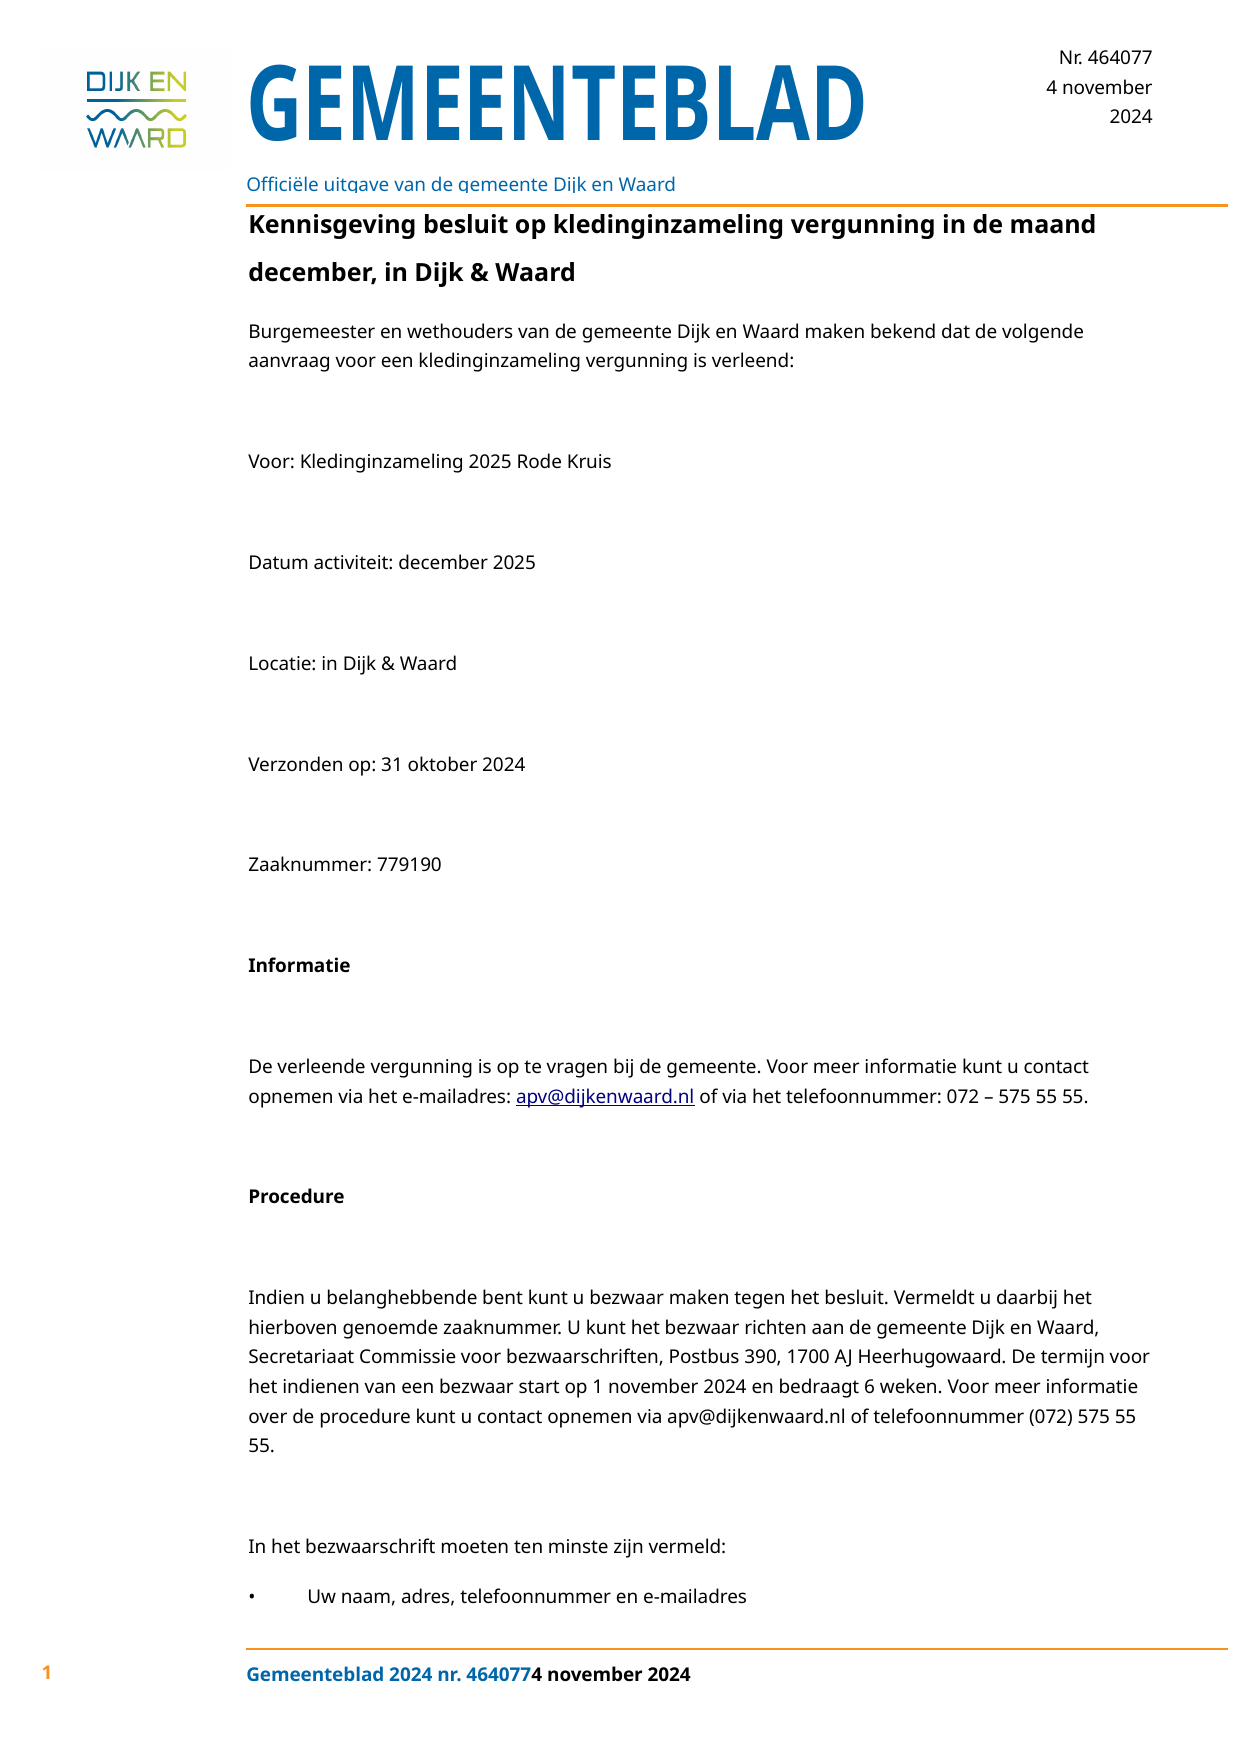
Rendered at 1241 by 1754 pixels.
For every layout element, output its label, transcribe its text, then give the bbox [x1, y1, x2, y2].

text Verzonden op: 31 oktober 2024 [248, 751, 1152, 777]
list Uw naam, adres, telefoonnummer en e-mailadres [248, 1584, 1152, 1609]
text Zaaknummer: 779190 [248, 852, 1152, 877]
text De verleende vergunning is op te vragen bij de gemeente. Voor meer informatie kunt u contact opnemen via het e-mailadres: apv@dijkenwaard.nl of via het telefoonnummer: 072 – 575 55 55. [248, 1053, 1152, 1109]
text Locatie: in Dijk & Waard [248, 650, 1152, 676]
text Procedure [248, 1184, 1152, 1209]
text Voor: Kledinginzameling 2025 Rode Kruis [248, 448, 1152, 474]
text Datum activiteit: december 2025 [248, 549, 1152, 575]
text Informatie [248, 952, 1152, 978]
text Kennisgeving besluit op kledinginzameling vergunning in de maand december, in Dijk & Waard [248, 207, 1152, 288]
text In het bezwaarschrift moeten ten minste zijn vermeld: [248, 1533, 1152, 1559]
text Burgemeester en wethouders van de gemeente Dijk en Waard maken bekend dat de volgende aanvraag voor een kledinginzameling vergunning is verleend: [248, 318, 1152, 373]
text Indien u belanghebbende bent kunt u bezwaar maken tegen het besluit. Vermeldt u daarbij het hierboven genoemde zaaknummer. U kunt het bezwaar richten aan de gemeente Dijk en Waard, Secretariaat Commissie voor bezwaarschriften, Postbus 390, 1700 AJ Heerhugowaard. De termijn voor het indienen van een bezwaar start op 1 november 2024 en bedraagt 6 weken. Voor meer informatie over de procedure kunt u contact opnemen via apv@dijkenwaard.nl of telefoonnummer (072) 575 55 55. [248, 1284, 1152, 1458]
picture [41, 47, 231, 172]
